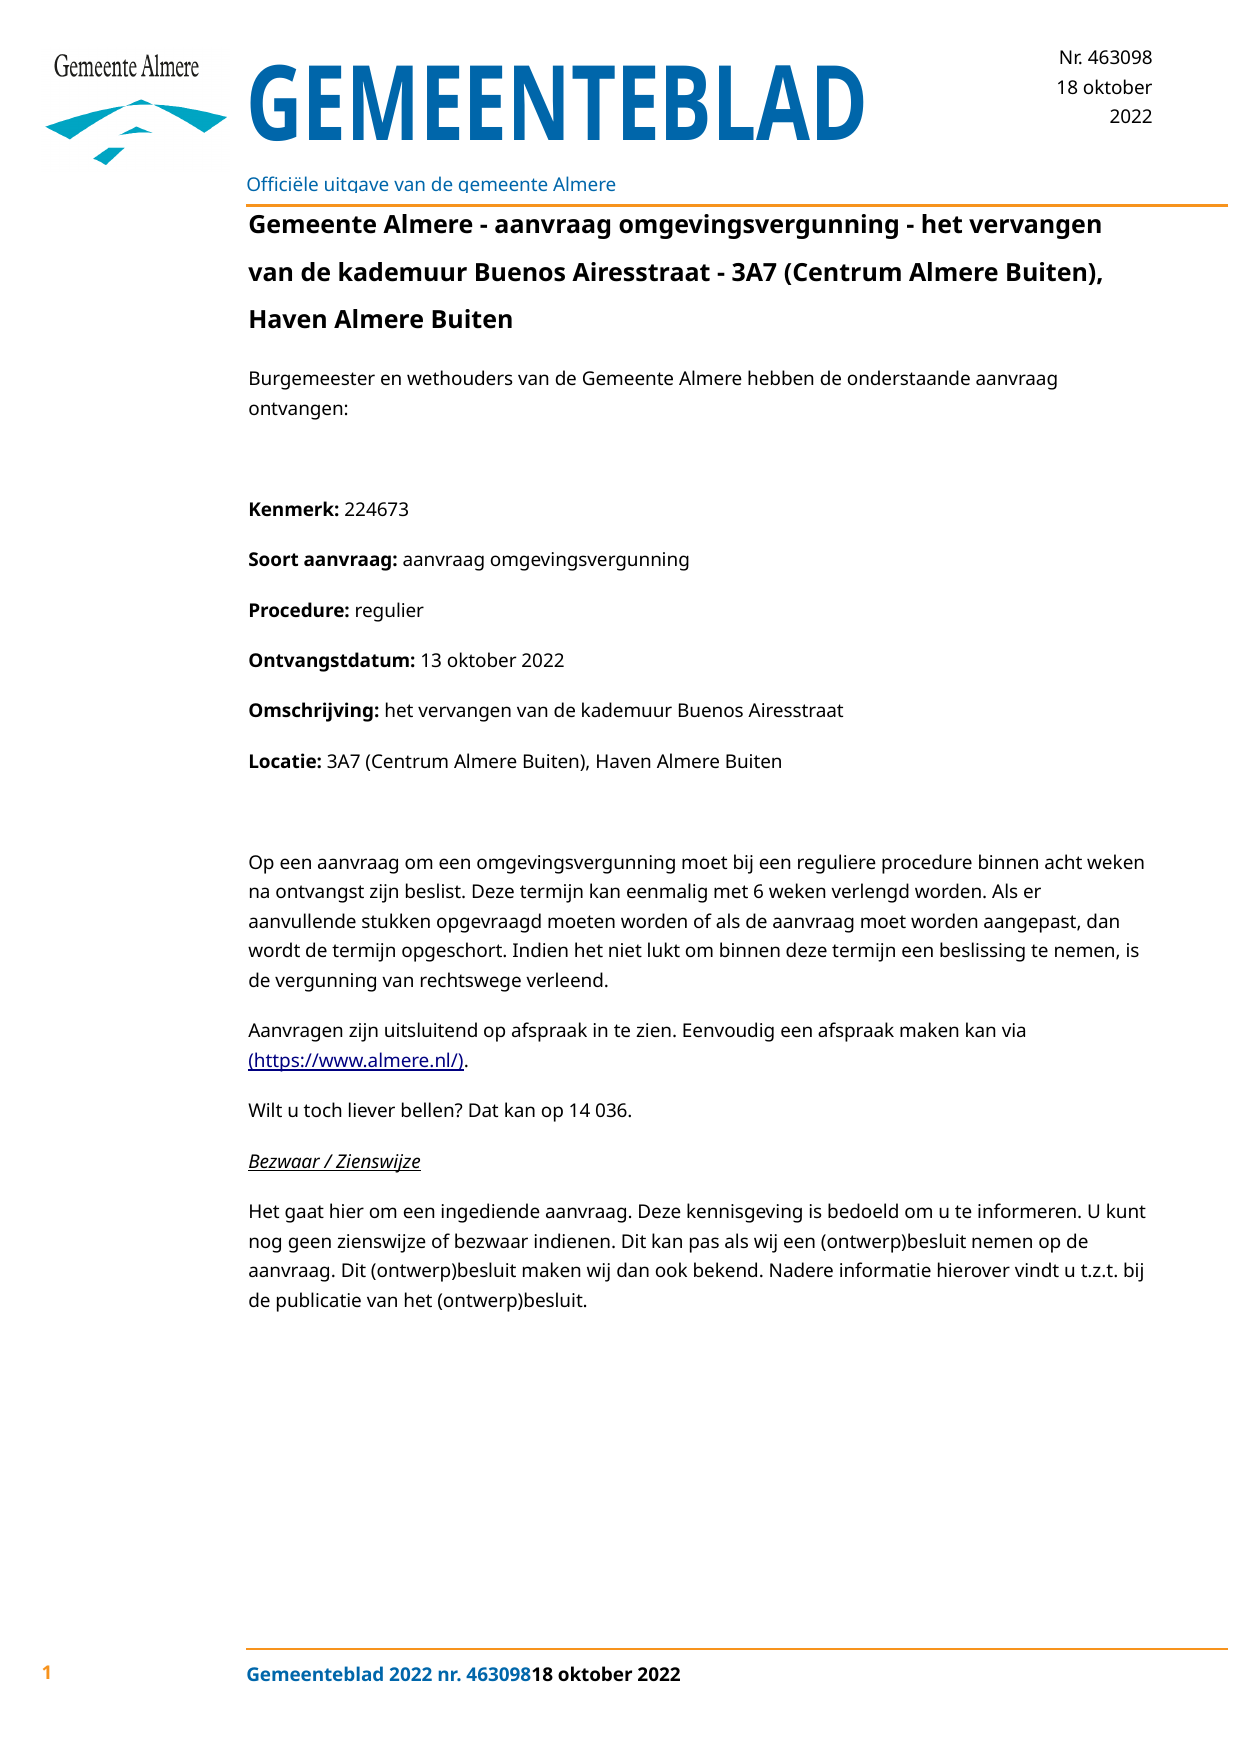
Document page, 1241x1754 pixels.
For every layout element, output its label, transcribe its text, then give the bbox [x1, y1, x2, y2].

text Ontvangstdatum: 13 oktober 2022 [248, 647, 1152, 673]
text Procedure: regulier [248, 597, 1152, 622]
text Op een aanvraag om een omgevingsvergunning moet bij een reguliere procedure binnen acht weken na ontvangst zijn beslist. Deze termijn kan eenmalig met 6 weken verlengd worden. Als er aanvullende stukken opgevraagd moeten worden of als de aanvraag moet worden aangepast, dan wordt de termijn opgeschort. Indien het niet lukt om binnen deze termijn een beslissing te nemen, is de vergunning van rechtswege verleend. [248, 849, 1152, 993]
text Aanvragen zijn uitsluitend op afspraak in te zien. Eenvoudig een afspraak maken kan via (https://www.almere.nl/). [248, 1018, 1152, 1073]
text Burgemeester en wethouders van de Gemeente Almere hebben de onderstaande aanvraag ontvangen: [248, 366, 1152, 421]
text Wilt u toch liever bellen? Dat kan op 14 036. [248, 1098, 1152, 1123]
text Locatie: 3A7 (Centrum Almere Buiten), Haven Almere Buiten [248, 748, 1152, 774]
text Soort aanvraag: aanvraag omgevingsvergunning [248, 546, 1152, 572]
text Het gaat hier om een ingediende aanvraag. Deze kennisgeving is bedoeld om u te informeren. U kunt nog geen zienswijze of bezwaar indienen. Dit kan pas als wij een (ontwerp)besluit nemen op de aanvraag. Dit (ontwerp)besluit maken wij dan ook bekend. Nadere informatie hierover vindt u t.z.t. bij de publicatie van het (ontwerp)besluit. [248, 1198, 1152, 1313]
picture [41, 47, 231, 172]
text Omschrijving: het vervangen van de kademuur Buenos Airesstraat [248, 698, 1152, 723]
text Bezwaar / Zienswijze [248, 1148, 1152, 1174]
text Kenmerk: 224673 [248, 496, 1152, 522]
text Gemeente Almere - aanvraag omgevingsvergunning - het vervangen van de kademuur Buenos Airesstraat - 3A7 (Centrum Almere Buiten), Haven Almere Buiten [248, 207, 1152, 336]
